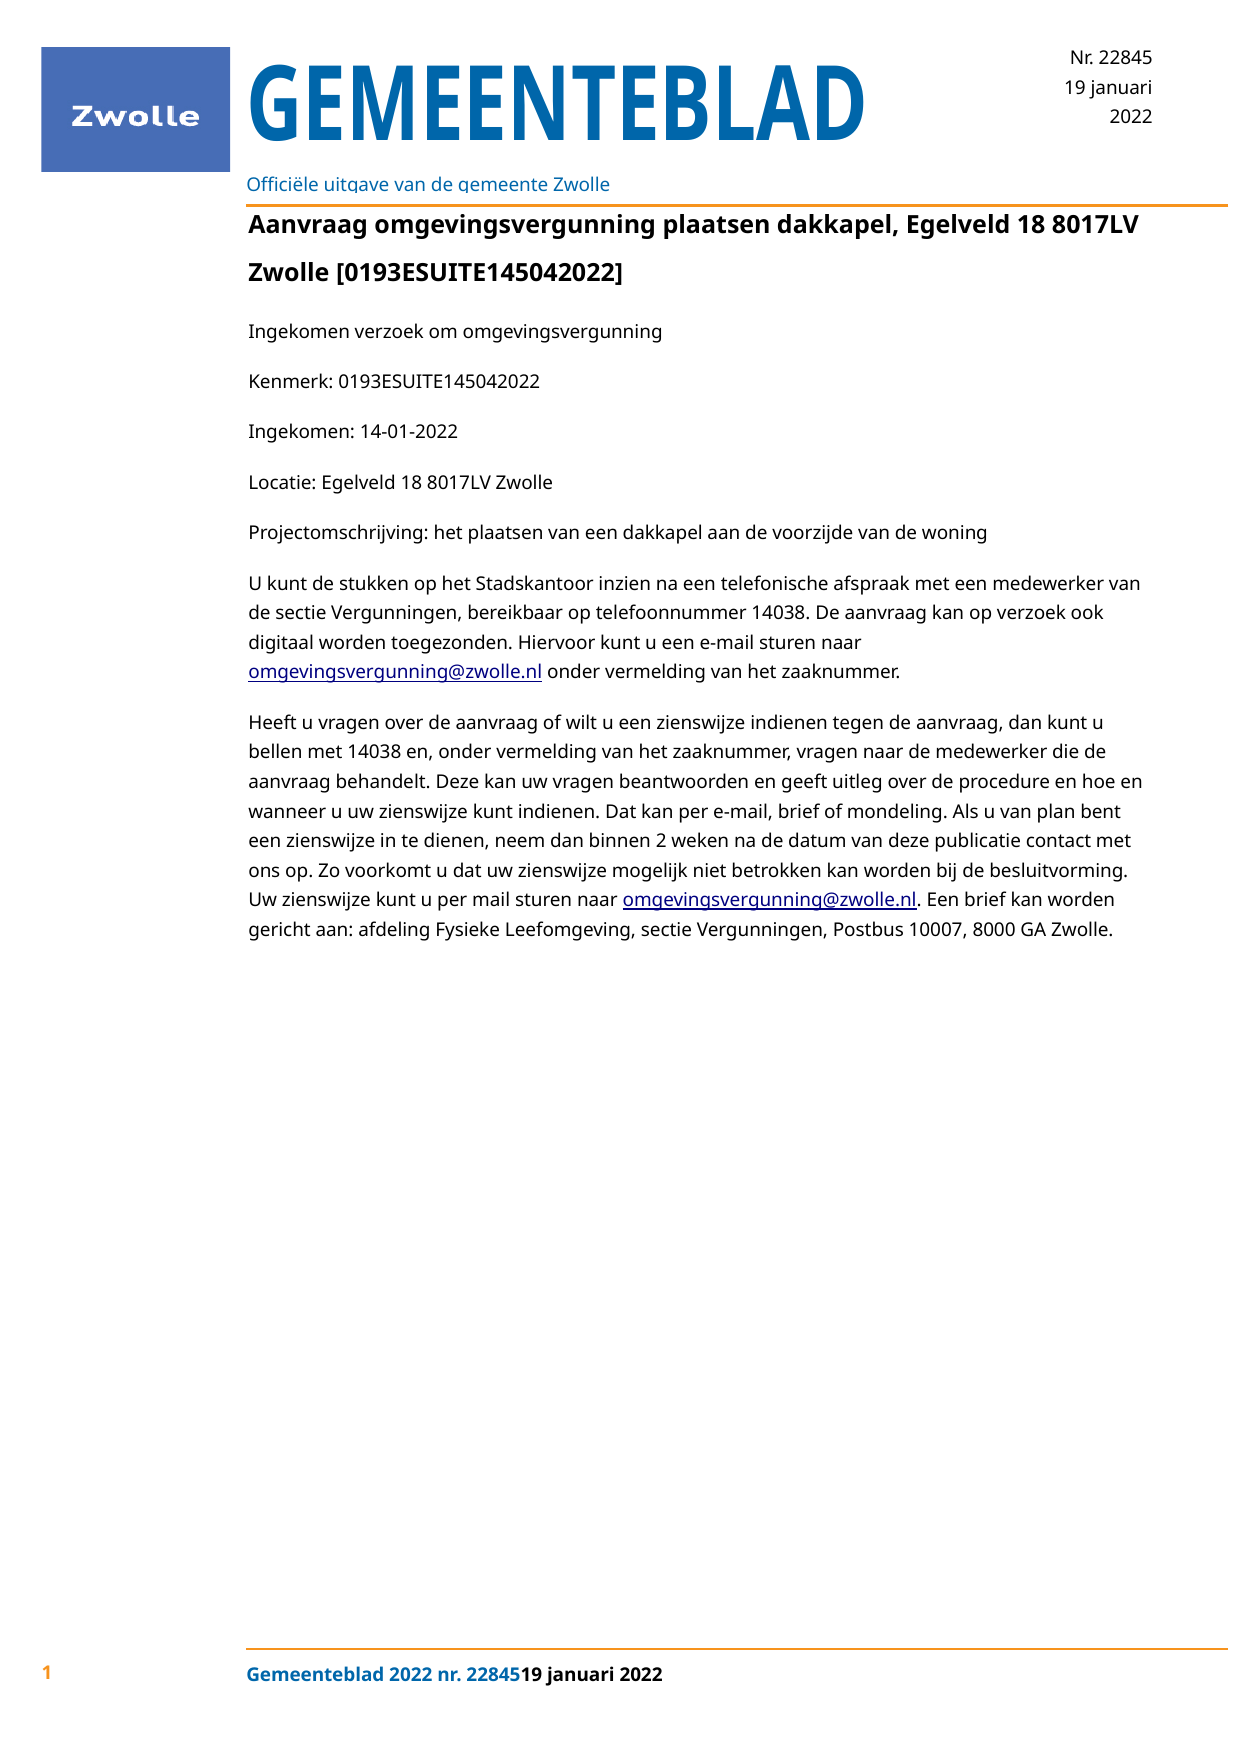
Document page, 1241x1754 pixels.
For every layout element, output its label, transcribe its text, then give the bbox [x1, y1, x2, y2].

picture [41, 47, 231, 172]
text Kenmerk: 0193ESUITE145042022 [248, 368, 1152, 394]
text Ingekomen verzoek om omgevingsvergunning [248, 318, 1152, 344]
text U kunt de stukken op het Stadskantoor inzien na een telefonische afspraak met een medewerker van de sectie Vergunningen, bereikbaar op telefoonnummer 14038. De aanvraag kan op verzoek ook digitaal worden toegezonden. Hiervoor kunt u een e-mail sturen naar omgevingsvergunning@zwolle.nl onder vermelding van het zaaknummer. [248, 570, 1152, 684]
text Heeft u vragen over de aanvraag of wilt u een zienswijze indienen tegen de aanvraag, dan kunt u bellen met 14038 en, onder vermelding van het zaaknummer, vragen naar de medewerker die de aanvraag behandelt. Deze kan uw vragen beantwoorden en geeft uitleg over de procedure en hoe en wanneer u uw zienswijze kunt indienen. Dat kan per e-mail, brief of mondeling. Als u van plan bent een zienswijze in te dienen, neem dan binnen 2 weken na de datum van deze publicatie contact met ons op. Zo voorkomt u dat uw zienswijze mogelijk niet betrokken kan worden bij de besluitvorming. Uw zienswijze kunt u per mail sturen naar omgevingsvergunning@zwolle.nl. Een brief kan worden gericht aan: afdeling Fysieke Leefomgeving, sectie Vergunningen, Postbus 10007, 8000 GA Zwolle. [248, 709, 1152, 942]
text Ingekomen: 14-01-2022 [248, 419, 1152, 444]
text Locatie: Egelveld 18 8017LV Zwolle [248, 469, 1152, 495]
text Projectomschrijving: het plaatsen van een dakkapel aan de voorzijde van de woning [248, 519, 1152, 545]
text Aanvraag omgevingsvergunning plaatsen dakkapel, Egelveld 18 8017LV Zwolle [0193ESUITE145042022] [248, 207, 1152, 288]
